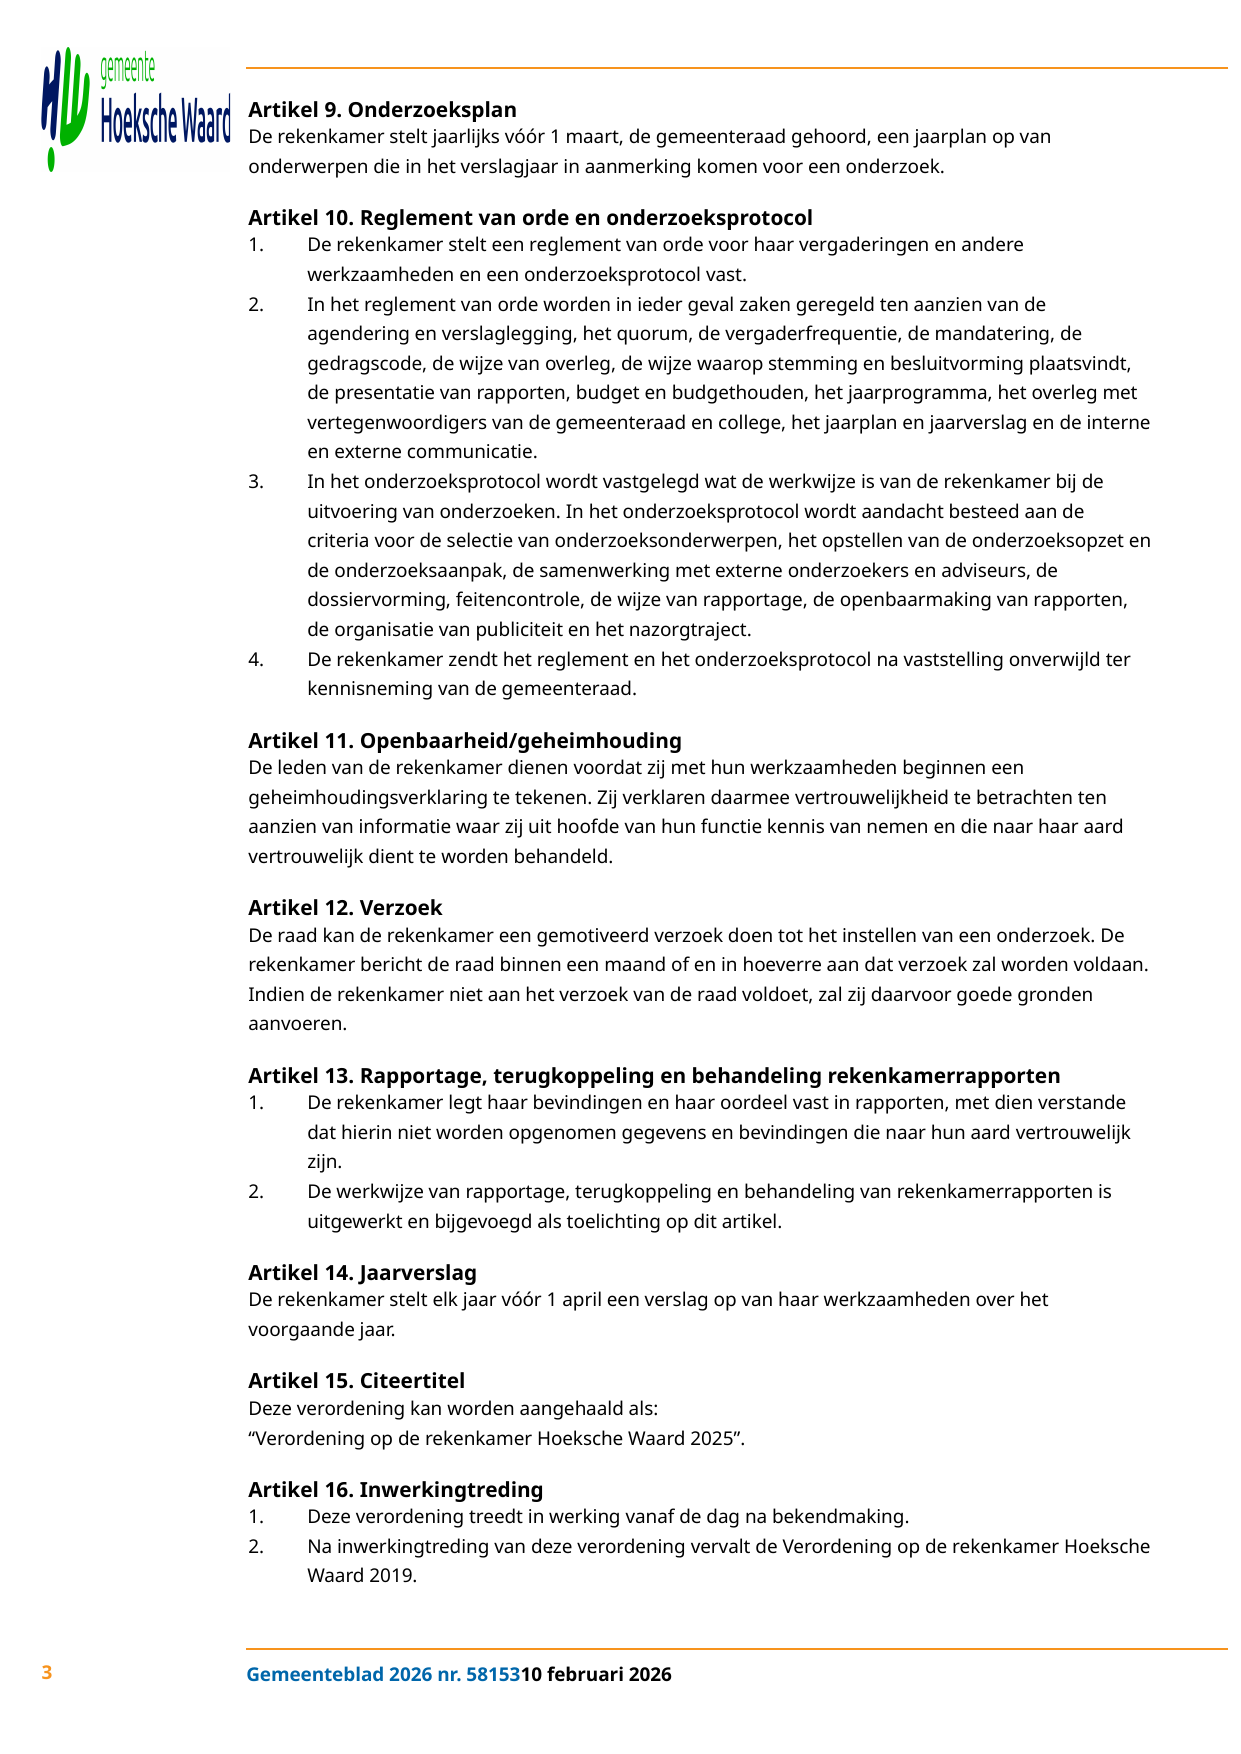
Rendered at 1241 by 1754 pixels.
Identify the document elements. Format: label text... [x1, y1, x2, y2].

text Artikel 14. Jaarverslag [248, 1258, 1152, 1287]
text Artikel 16. Inwerkingtreding [248, 1475, 1152, 1503]
text Artikel 13. Rapportage, terugkoppeling en behandeling rekenkamerrapporten [248, 1061, 1152, 1089]
list De rekenkamer legt haar bevindingen en haar oordeel vast in rapporten, met dien verstande dat hierin niet worden opgenomen gegevens en bevindingen die naar hun aard vertrouwelijk zijn. [248, 1089, 1152, 1174]
list In het onderzoeksprotocol wordt vastgelegd wat de werkwijze is van de rekenkamer bij de uitvoering van onderzoeken. In het onderzoeksprotocol wordt aandacht besteed aan de criteria voor de selectie van onderzoeksonderwerpen, het opstellen van de onderzoeksopzet en de onderzoeksaanpak, de samenwerking met externe onderzoekers en adviseurs, de dossiervorming, feitencontrole, de wijze van rapportage, de openbaarmaking van rapporten, de organisatie van publiciteit en het nazorgtraject. [248, 468, 1152, 642]
list In het reglement van orde worden in ieder geval zaken geregeld ten aanzien van de agendering en verslaglegging, het quorum, de vergaderfrequentie, de mandatering, de gedragscode, de wijze van overleg, de wijze waarop stemming en besluitvorming plaatsvindt, de presentatie van rapporten, budget en budgethouden, het jaarprogramma, het overleg met vertegenwoordigers van de gemeenteraad en college, het jaarplan en jaarverslag en de interne en externe communicatie. [248, 291, 1152, 464]
text De rekenkamer stelt elk jaar vóór 1 april een verslag op van haar werkzaamheden over het voorgaande jaar. [248, 1287, 1152, 1342]
list Deze verordening treedt in werking vanaf de dag na bekendmaking. [248, 1503, 1152, 1529]
list De werkwijze van rapportage, terugkoppeling en behandeling van rekenkamerrapporten is uitgewerkt en bijgevoegd als toelichting op dit artikel. [248, 1178, 1152, 1233]
text Deze verordening kan worden aangehaald als: [248, 1395, 1152, 1421]
picture [41, 47, 231, 172]
list De rekenkamer stelt een reglement van orde voor haar vergaderingen en andere werkzaamheden en een onderzoeksprotocol vast. [248, 232, 1152, 287]
text Artikel 12. Verzoek [248, 893, 1152, 922]
list De rekenkamer zendt het reglement en het onderzoeksprotocol na vaststelling onverwijld ter kennisneming van de gemeenteraad. [248, 646, 1152, 701]
text De leden van de rekenkamer dienen voordat zij met hun werkzaamheden beginnen een geheimhoudingsverklaring te tekenen. Zij verklaren daarmee vertrouwelijkheid te betrachten ten aanzien van informatie waar zij uit hoofde van hun functie kennis van nemen en die naar haar aard vertrouwelijk dient te worden behandeld. [248, 754, 1152, 869]
text De rekenkamer stelt jaarlijks vóór 1 maart, de gemeenteraad gehoord, een jaarplan op van onderwerpen die in het verslagjaar in aanmerking komen voor een onderzoek. [248, 123, 1152, 178]
text “Verordening op de rekenkamer Hoeksche Waard 2025”. [248, 1425, 1152, 1450]
text De raad kan de rekenkamer een gemotiveerd verzoek doen tot het instellen van een onderzoek. De rekenkamer bericht de raad binnen een maand of en in hoeverre aan dat verzoek zal worden voldaan. Indien de rekenkamer niet aan het verzoek van de raad voldoet, zal zij daarvoor goede gronden aanvoeren. [248, 922, 1152, 1036]
text Artikel 11. Openbaarheid/geheimhouding [248, 726, 1152, 754]
text Artikel 9. Onderzoeksplan [248, 95, 1152, 123]
text Artikel 15. Citeertitel [248, 1367, 1152, 1395]
list Na inwerkingtreding van deze verordening vervalt de Verordening op de rekenkamer Hoeksche Waard 2019. [248, 1533, 1152, 1588]
text Artikel 10. Reglement van orde en onderzoeksprotocol [248, 203, 1152, 232]
